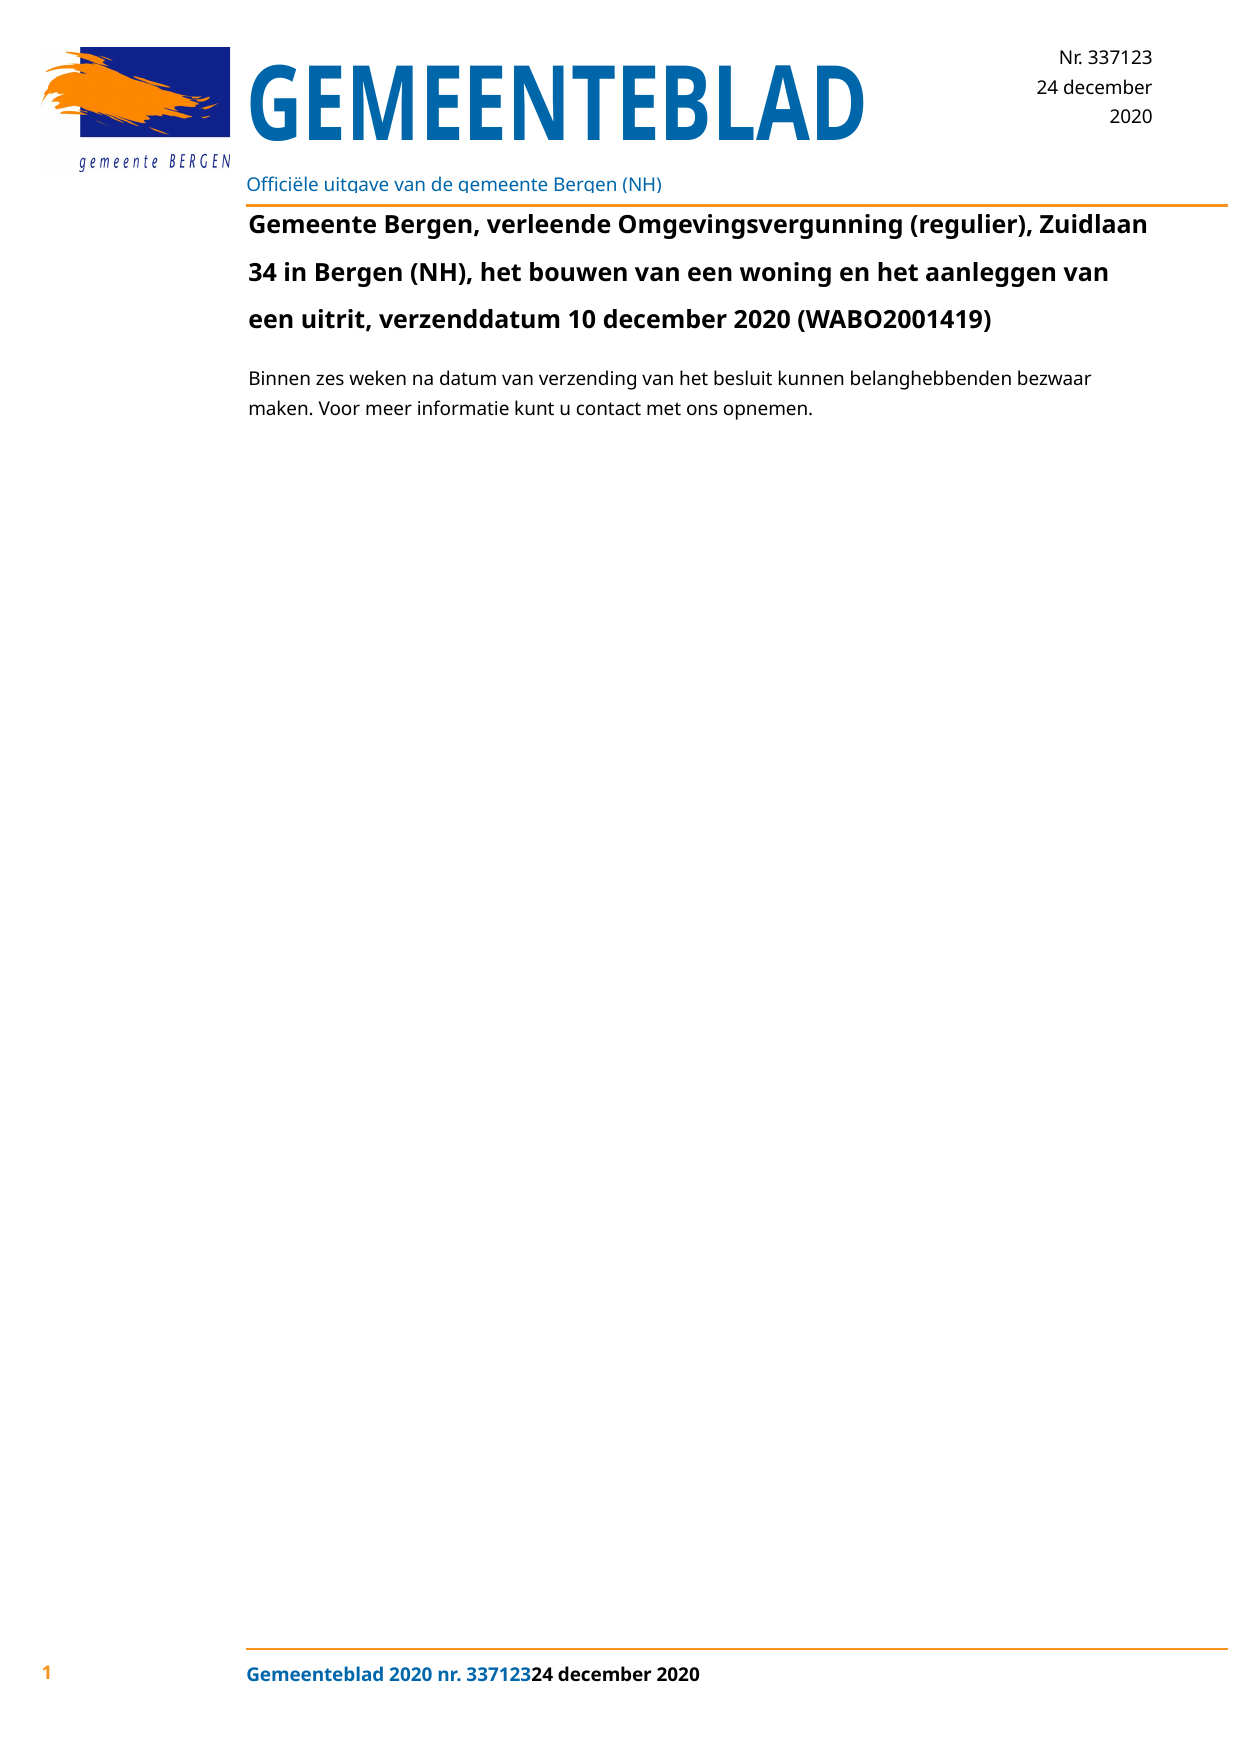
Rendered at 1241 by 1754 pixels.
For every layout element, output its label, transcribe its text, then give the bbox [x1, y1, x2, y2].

picture [41, 47, 231, 172]
text Binnen zes weken na datum van verzending van het besluit kunnen belanghebbenden bezwaar maken. Voor meer informatie kunt u contact met ons opnemen. [248, 366, 1152, 421]
text Gemeente Bergen, verleende Omgevingsvergunning (regulier), Zuidlaan 34 in Bergen (NH), het bouwen van een woning en het aanleggen van een uitrit, verzenddatum 10 december 2020 (WABO2001419) [248, 207, 1152, 336]
